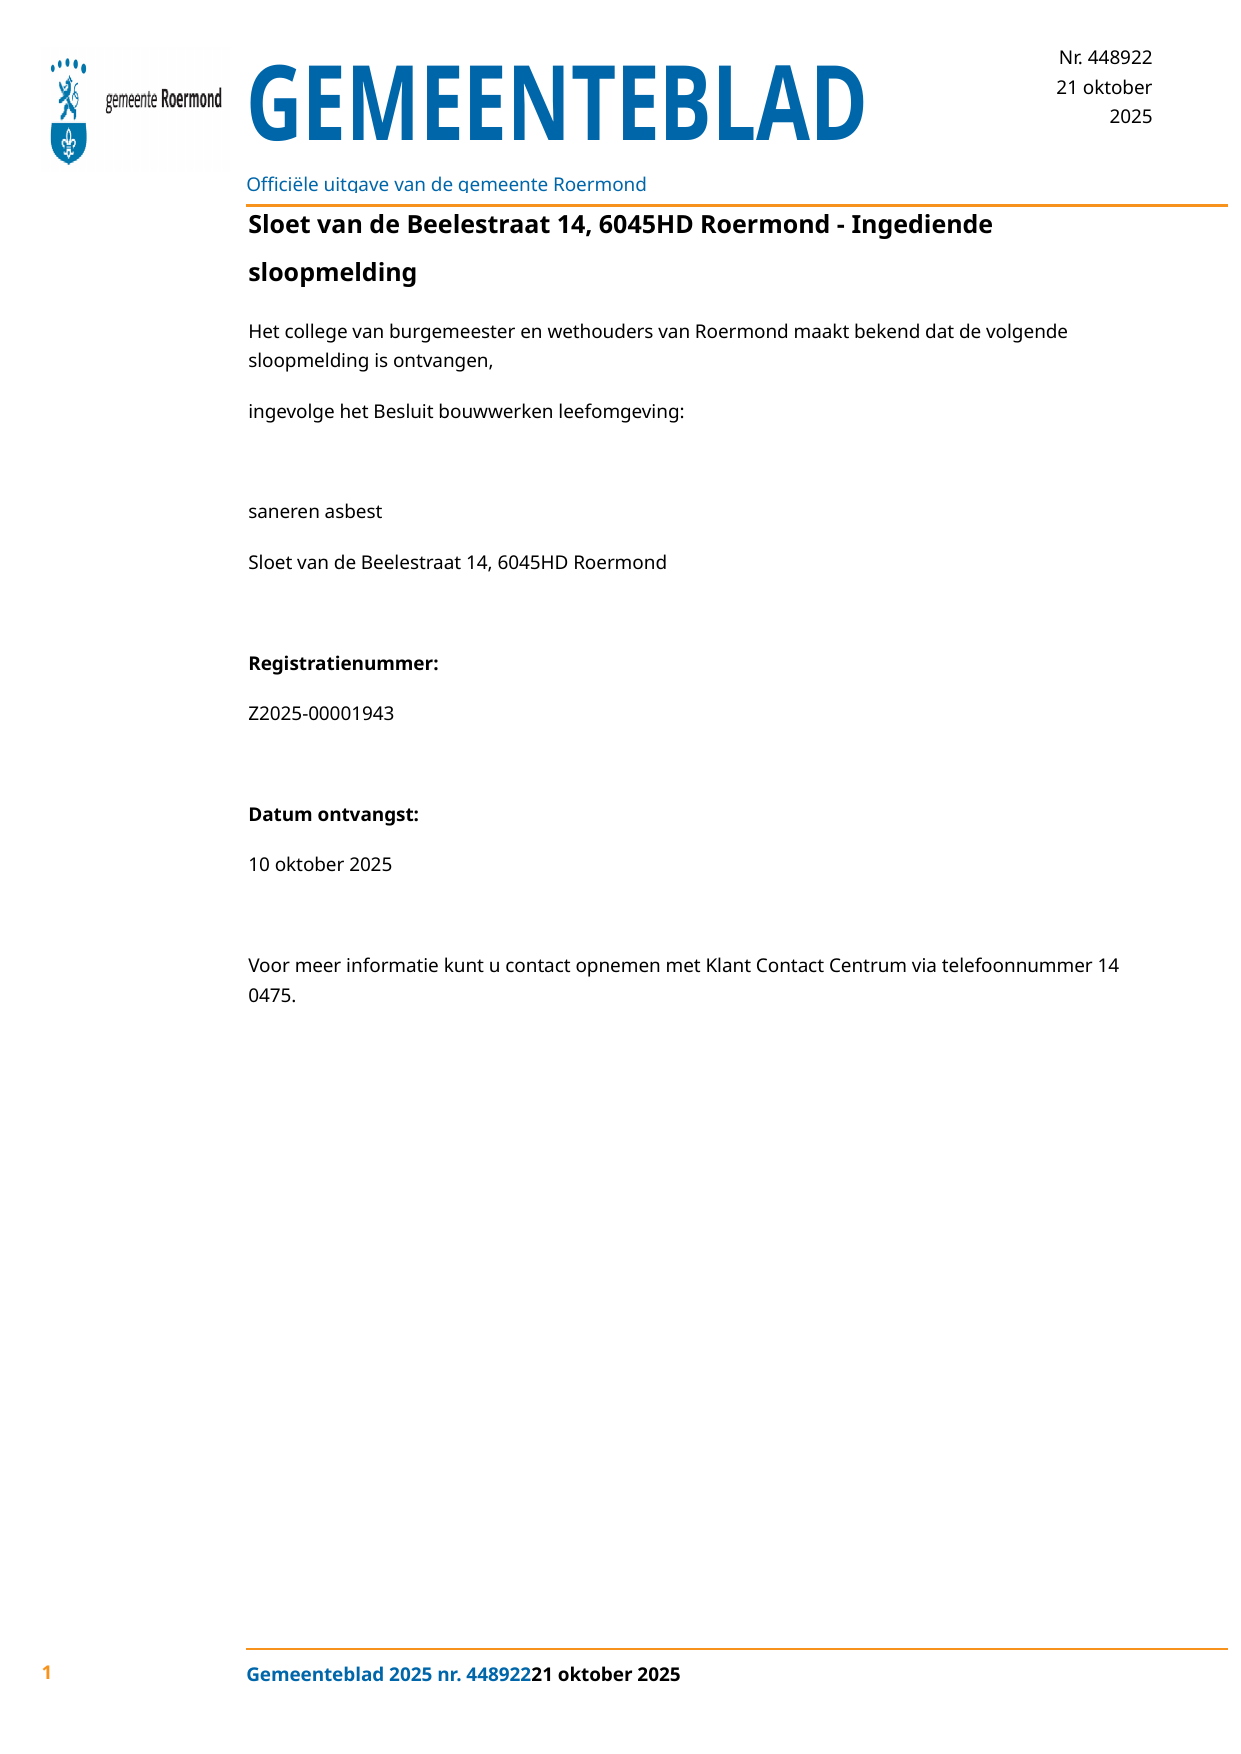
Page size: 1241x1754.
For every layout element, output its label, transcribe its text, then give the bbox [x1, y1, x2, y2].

text saneren asbest [248, 499, 1152, 524]
text Registratienummer: [248, 650, 1152, 676]
text Datum ontvangst: [248, 801, 1152, 827]
text Z2025-00001943 [248, 700, 1152, 726]
text 10 oktober 2025 [248, 852, 1152, 877]
text ingevolge het Besluit bouwwerken leefomgeving: [248, 398, 1152, 424]
text Sloet van de Beelestraat 14, 6045HD Roermond - Ingediende sloopmelding [248, 207, 1152, 288]
text Het college van burgemeester en wethouders van Roermond maakt bekend dat de volgende sloopmelding is ontvangen, [248, 318, 1152, 373]
text Sloet van de Beelestraat 14, 6045HD Roermond [248, 549, 1152, 575]
text Voor meer informatie kunt u contact opnemen met Klant Contact Centrum via telefoonnummer 14 0475. [248, 952, 1152, 1008]
picture [41, 47, 231, 172]
